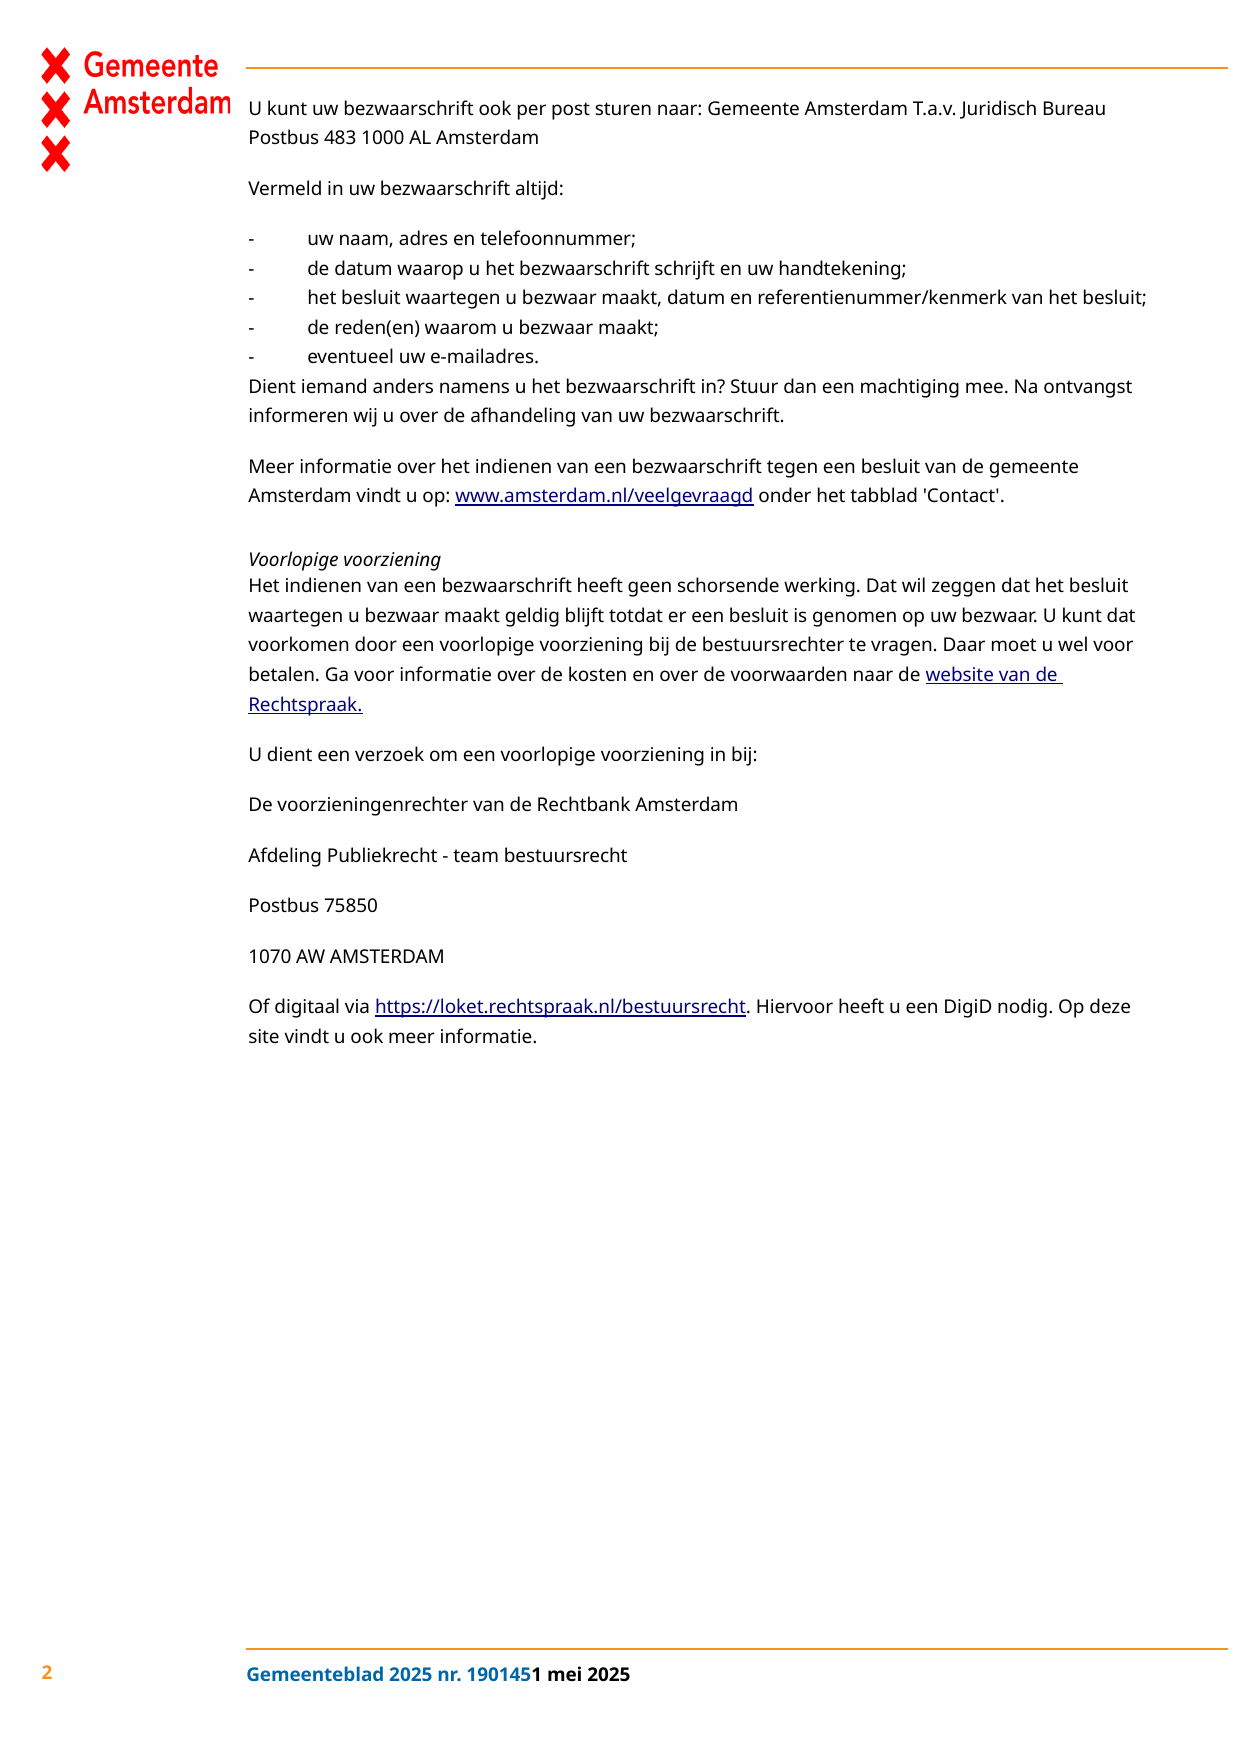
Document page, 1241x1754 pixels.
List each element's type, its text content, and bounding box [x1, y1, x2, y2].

text Of digitaal via https://loket.rechtspraak.nl/bestuursrecht. Hiervoor heeft u een DigiD nodig. Op deze site vindt u ook meer informatie. [248, 993, 1152, 1048]
text 1070 AW AMSTERDAM [248, 943, 1152, 968]
list eventueel uw e-mailadres. [248, 343, 1152, 369]
text Dient iemand anders namens u het bezwaarschrift in? Stuur dan een machtiging mee. Na ontvangst informeren wij u over de afhandeling van uw bezwaarschrift. [248, 373, 1152, 428]
list de datum waarop u het bezwaarschrift schrijft en uw handtekening; [248, 255, 1152, 281]
text De voorzieningenrechter van de Rechtbank Amsterdam [248, 792, 1152, 817]
text Voorlopige voorziening [248, 547, 1152, 572]
text Meer informatie over het indienen van een bezwaarschrift tegen een besluit van de gemeente Amsterdam vindt u op: www.amsterdam.nl/veelgevraagd onder het tabblad 'Contact'. [248, 453, 1152, 508]
text Vermeld in uw bezwaarschrift altijd: [248, 175, 1152, 201]
text Postbus 75850 [248, 892, 1152, 918]
text U dient een verzoek om een voorlopige voorziening in bij: [248, 741, 1152, 767]
list uw naam, adres en telefoonnummer; [248, 225, 1152, 251]
picture [41, 47, 231, 172]
text Afdeling Publiekrecht - team bestuursrecht [248, 842, 1152, 868]
list de reden(en) waarom u bezwaar maakt; [248, 314, 1152, 340]
list het besluit waartegen u bezwaar maakt, datum en referentienummer/kenmerk van het besluit; [248, 284, 1152, 310]
text U kunt uw bezwaarschrift ook per post sturen naar: Gemeente Amsterdam T.a.v. Juridisch Bureau Postbus 483 1000 AL Amsterdam [248, 95, 1152, 150]
text Het indienen van een bezwaarschrift heeft geen schorsende werking. Dat wil zeggen dat het besluit waartegen u bezwaar maakt geldig blijft totdat er een besluit is genomen op uw bezwaar. U kunt dat voorkomen door een voorlopige voorziening bij de bestuursrechter te vragen. Daar moet u wel voor betalen. Ga voor informatie over de kosten en over de voorwaarden naar de website van de Rechtspraak. [248, 572, 1152, 716]
